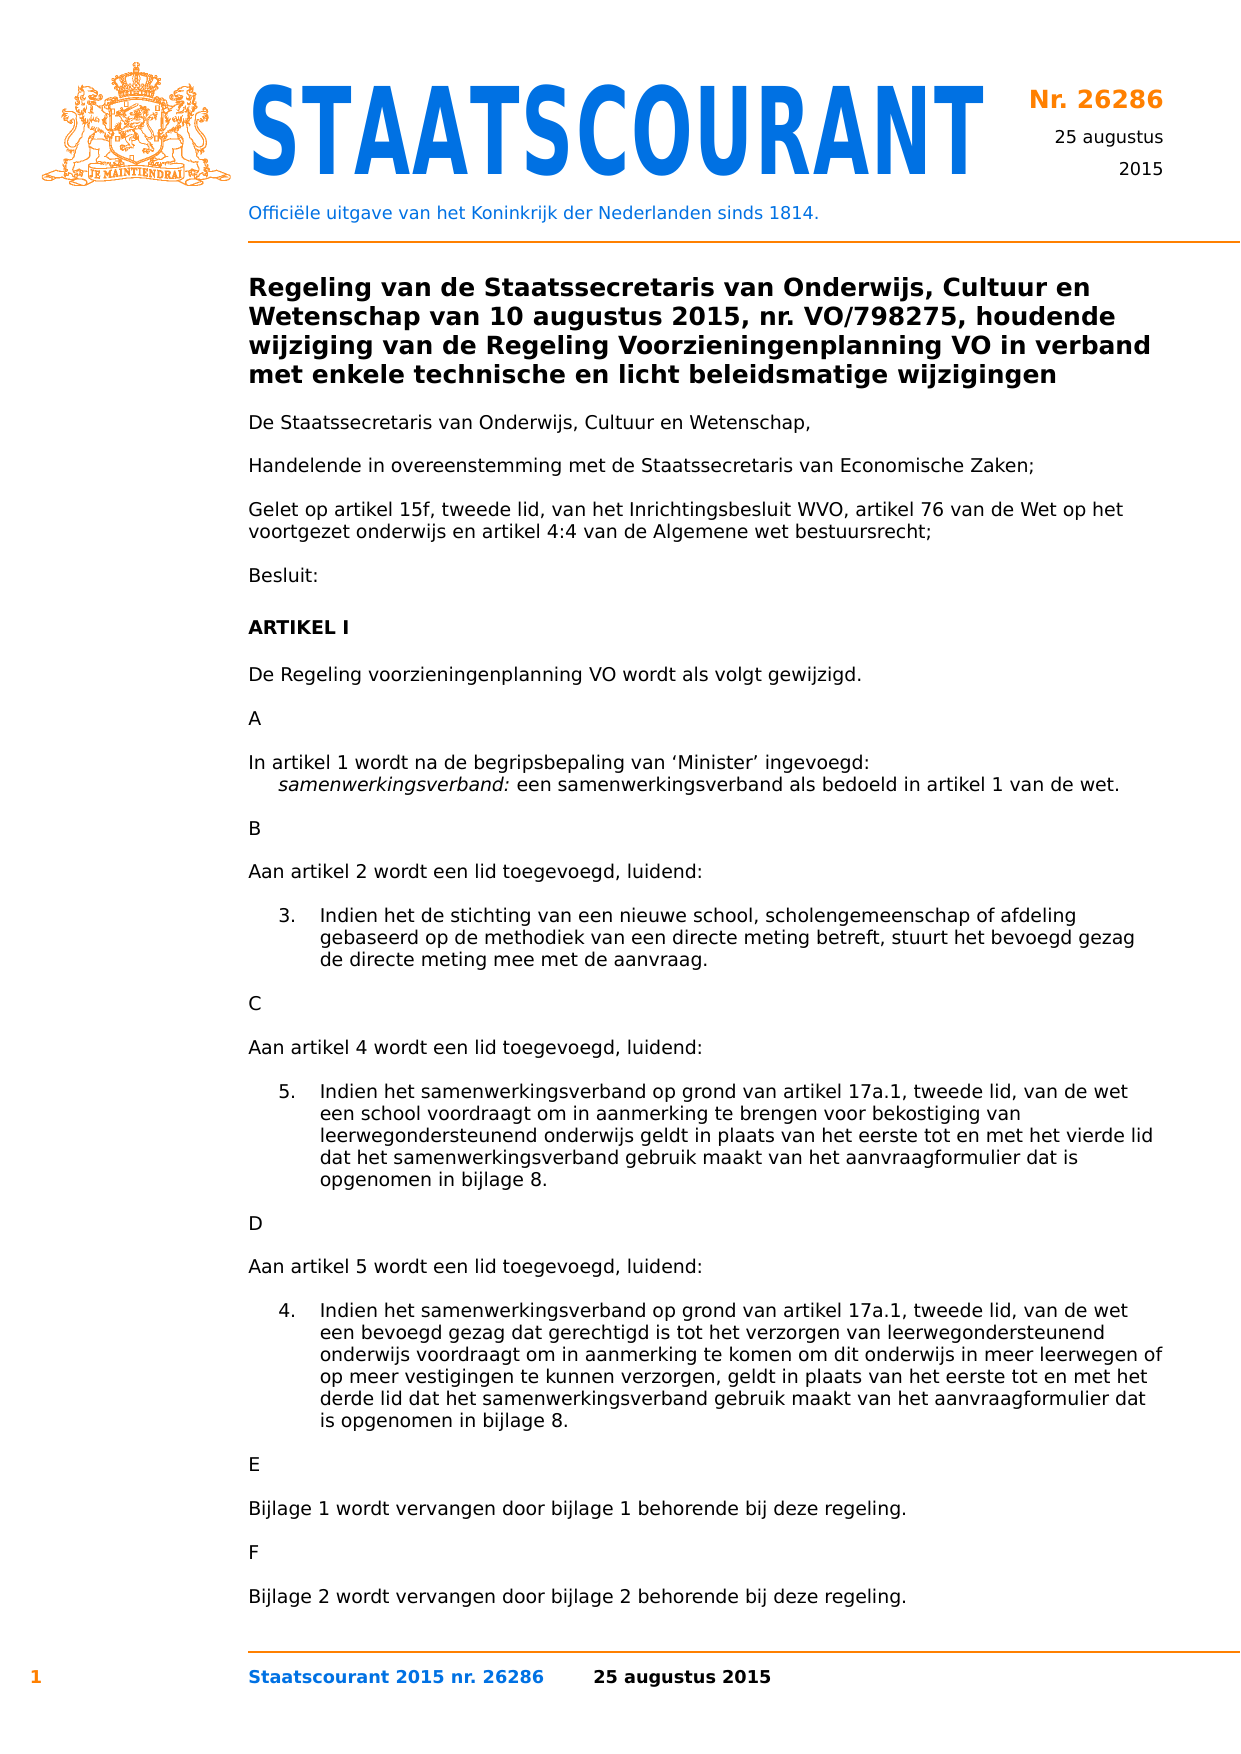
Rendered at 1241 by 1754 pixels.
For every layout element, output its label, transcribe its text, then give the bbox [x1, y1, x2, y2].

subtitle Regeling van de Staatssecretaris van Onderwijs, Cultuur en Wetenschap van 10 augustus 2015, nr. VO/798275, houdende wijziging van de Regeling Voorzieningenplanning VO in verband met enkele technische en licht beleidsmatige wijzigingen [248, 273, 1163, 390]
table_cell 2015 [998, 153, 1240, 203]
text F [248, 1542, 1163, 1564]
table_header [25, 62, 248, 241]
table_header STAATSCOURANT [248, 62, 998, 203]
text In artikel 1 wordt na de begripsbepaling van ‘Minister’ ingevoegd: [248, 752, 1163, 774]
table_cell Officiële uitgave van het Koninkrijk der Nederlanden sinds 1814. [248, 203, 1240, 241]
text Gelet op artikel 15f, tweede lid, van het Inrichtingsbesluit WVO, artikel 76 van de Wet op het voortgezet onderwijs en artikel 4:4 van de Algemene wet bestuursrecht; [248, 499, 1163, 543]
text 3. Indien het de stichting van een nieuwe school, scholengemeenschap of afdeling gebaseerd op de methodiek van een directe meting betreft, stuurt het bevoegd gezag de directe meting mee met de aanvraag. [278, 905, 1163, 971]
text E [248, 1454, 1163, 1476]
text Besluit: [248, 565, 1163, 587]
text Aan artikel 5 wordt een lid toegevoegd, luidend: [248, 1256, 1163, 1278]
text 4. Indien het samenwerkingsverband op grond van artikel 17a.1, tweede lid, van de wet een bevoegd gezag dat gerechtigd is tot het verzorgen van leerwegondersteunend onderwijs voordraagt om in aanmerking te komen om dit onderwijs in meer leerwegen of op meer vestigingen te kunnen verzorgen, geldt in plaats van het eerste tot en met het derde lid dat het samenwerkingsverband gebruik maakt van het aanvraagformulier dat is opgenomen in bijlage 8. [278, 1300, 1163, 1432]
text A [248, 708, 1163, 730]
text Bijlage 1 wordt vervangen door bijlage 1 behorende bij deze regeling. [248, 1498, 1163, 1520]
text samenwerkingsverband: een samenwerkingsverband als bedoeld in artikel 1 van de wet. [278, 774, 1163, 796]
text C [248, 993, 1163, 1015]
subtitle ARTIKEL I [248, 617, 1163, 639]
text D [248, 1213, 1163, 1234]
text Handelende in overeenstemming met de Staatssecretaris van Economische Zaken; [248, 455, 1163, 477]
table_cell 25 augustus [998, 121, 1240, 153]
text 5. Indien het samenwerkingsverband op grond van artikel 17a.1, tweede lid, van de wet een school voordraagt om in aanmerking te brengen voor bekostiging van leerwegondersteunend onderwijs geldt in plaats van het eerste tot en met het vierde lid dat het samenwerkingsverband gebruik maakt van het aanvraagformulier dat is opgenomen in bijlage 8. [278, 1081, 1163, 1191]
table_header Nr. 26286 [998, 62, 1240, 121]
picture [41, 62, 231, 186]
text Aan artikel 4 wordt een lid toegevoegd, luidend: [248, 1037, 1163, 1059]
text B [248, 818, 1163, 839]
text Bijlage 2 wordt vervangen door bijlage 2 behorende bij deze regeling. [248, 1586, 1163, 1608]
text De Regeling voorzieningenplanning VO wordt als volgt gewijzigd. [248, 664, 1163, 686]
text De Staatssecretaris van Onderwijs, Cultuur en Wetenschap, [248, 412, 1163, 433]
text Aan artikel 2 wordt een lid toegevoegd, luidend: [248, 861, 1163, 883]
